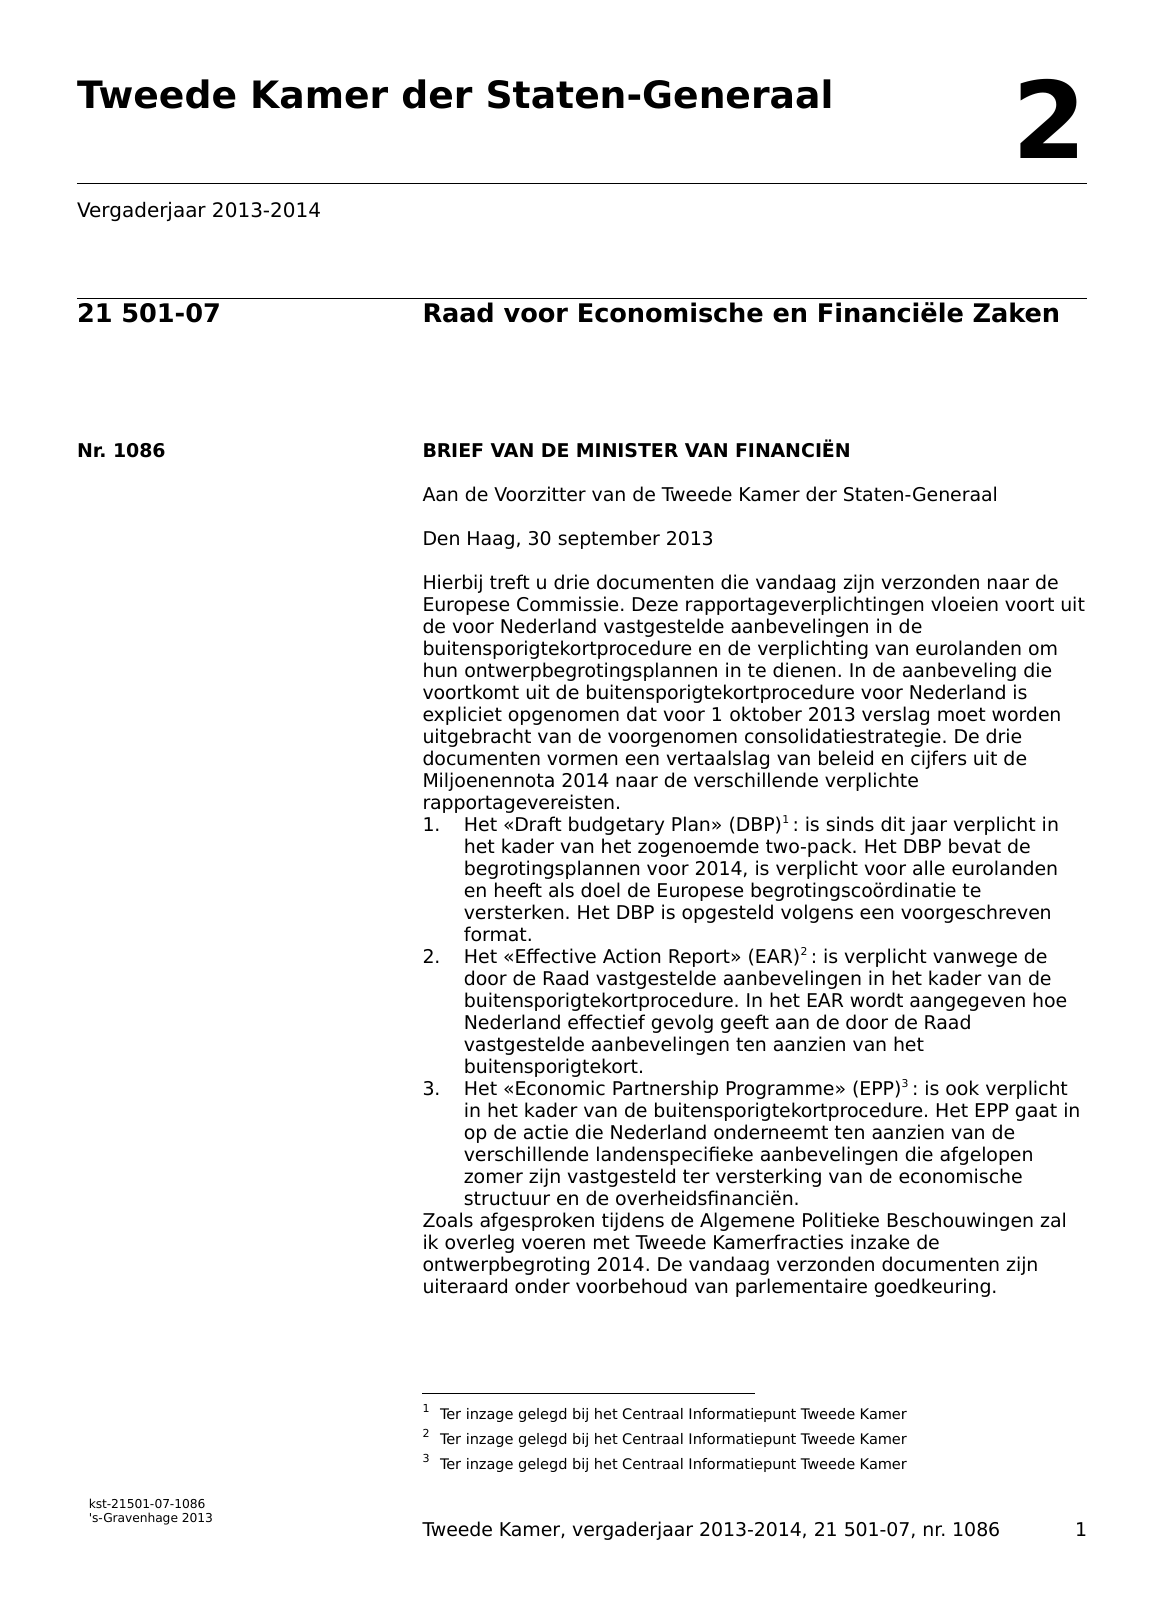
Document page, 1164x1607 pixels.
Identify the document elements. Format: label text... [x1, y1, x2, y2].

text Ter inzage gelegd bij het Centraal Informatiepunt Tweede Kamer [422, 1427, 1087, 1449]
table_cell Vergaderjaar 2013-2014 [77, 184, 1087, 298]
subtitle Nr. 1086 BRIEF VAN DE MINISTER VAN FINANCIËN [77, 440, 1087, 462]
text 3. Het «Economic Partnership Programme» (EPP): is ook verplicht in het kader van de buitensporigtekortprocedure. Het EPP gaat in op de actie die Nederland onderneemt ten aanzien van de verschillende landenspecifieke aanbevelingen die afgelopen zomer zijn vastgesteld ter versterking van de economische structuur en de overheidsfinanciën. [422, 1078, 1087, 1209]
table_header Tweede Kamer der Staten-Generaal [77, 59, 886, 183]
text 1. Het «Draft budgetary Plan» (DBP): is sinds dit jaar verplicht in het kader van het zogenoemde two-pack. Het DBP bevat de begrotingsplannen voor 2014, is verplicht voor alle eurolanden en heeft als doel de Europese begrotingscoördinatie te versterken. Het DBP is opgesteld volgens een voorgeschreven format. [422, 814, 1087, 946]
table_header 2 [886, 59, 1087, 183]
text kst-21501-07-1086 [88, 1497, 323, 1511]
text 's-Gravenhage 2013 [88, 1511, 323, 1525]
text Zoals afgesproken tijdens de Algemene Politieke Beschouwingen zal ik overleg voeren met Tweede Kamerfracties inzake de ontwerpbegroting 2014. De vandaag verzonden documenten zijn uiteraard onder voorbehoud van parlementaire goedkeuring. [422, 1209, 1087, 1297]
text Den Haag, 30 september 2013 [422, 528, 1087, 550]
text Ter inzage gelegd bij het Centraal Informatiepunt Tweede Kamer [422, 1402, 1087, 1424]
text Aan de Voorzitter van de Tweede Kamer der Staten-Generaal [422, 484, 1087, 506]
text Ter inzage gelegd bij het Centraal Informatiepunt Tweede Kamer [422, 1452, 1087, 1474]
subtitle 21 501-07 Raad voor Economische en Financiële Zaken [77, 299, 1087, 329]
text 2. Het «Effective Action Report» (EAR): is verplicht vanwege de door de Raad vastgestelde aanbevelingen in het kader van de buitensporigtekortprocedure. In het EAR wordt aangegeven hoe Nederland effectief gevolg geeft aan de door de Raad vastgestelde aanbevelingen ten aanzien van het buitensporigtekort. [422, 946, 1087, 1078]
text Hierbij treft u drie documenten die vandaag zijn verzonden naar de Europese Commissie. Deze rapportageverplichtingen vloeien voort uit de voor Nederland vastgestelde aanbevelingen in de buitensporigtekortprocedure en de verplichting van eurolanden om hun ontwerpbegrotingsplannen in te dienen. In de aanbeveling die voortkomt uit de buitensporigtekortprocedure voor Nederland is expliciet opgenomen dat voor 1 oktober 2013 verslag moet worden uitgebracht van de voorgenomen consolidatiestrategie. De drie documenten vormen een vertaalslag van beleid en cijfers uit de Miljoenennota 2014 naar de verschillende verplichte rapportagevereisten. [422, 572, 1087, 814]
